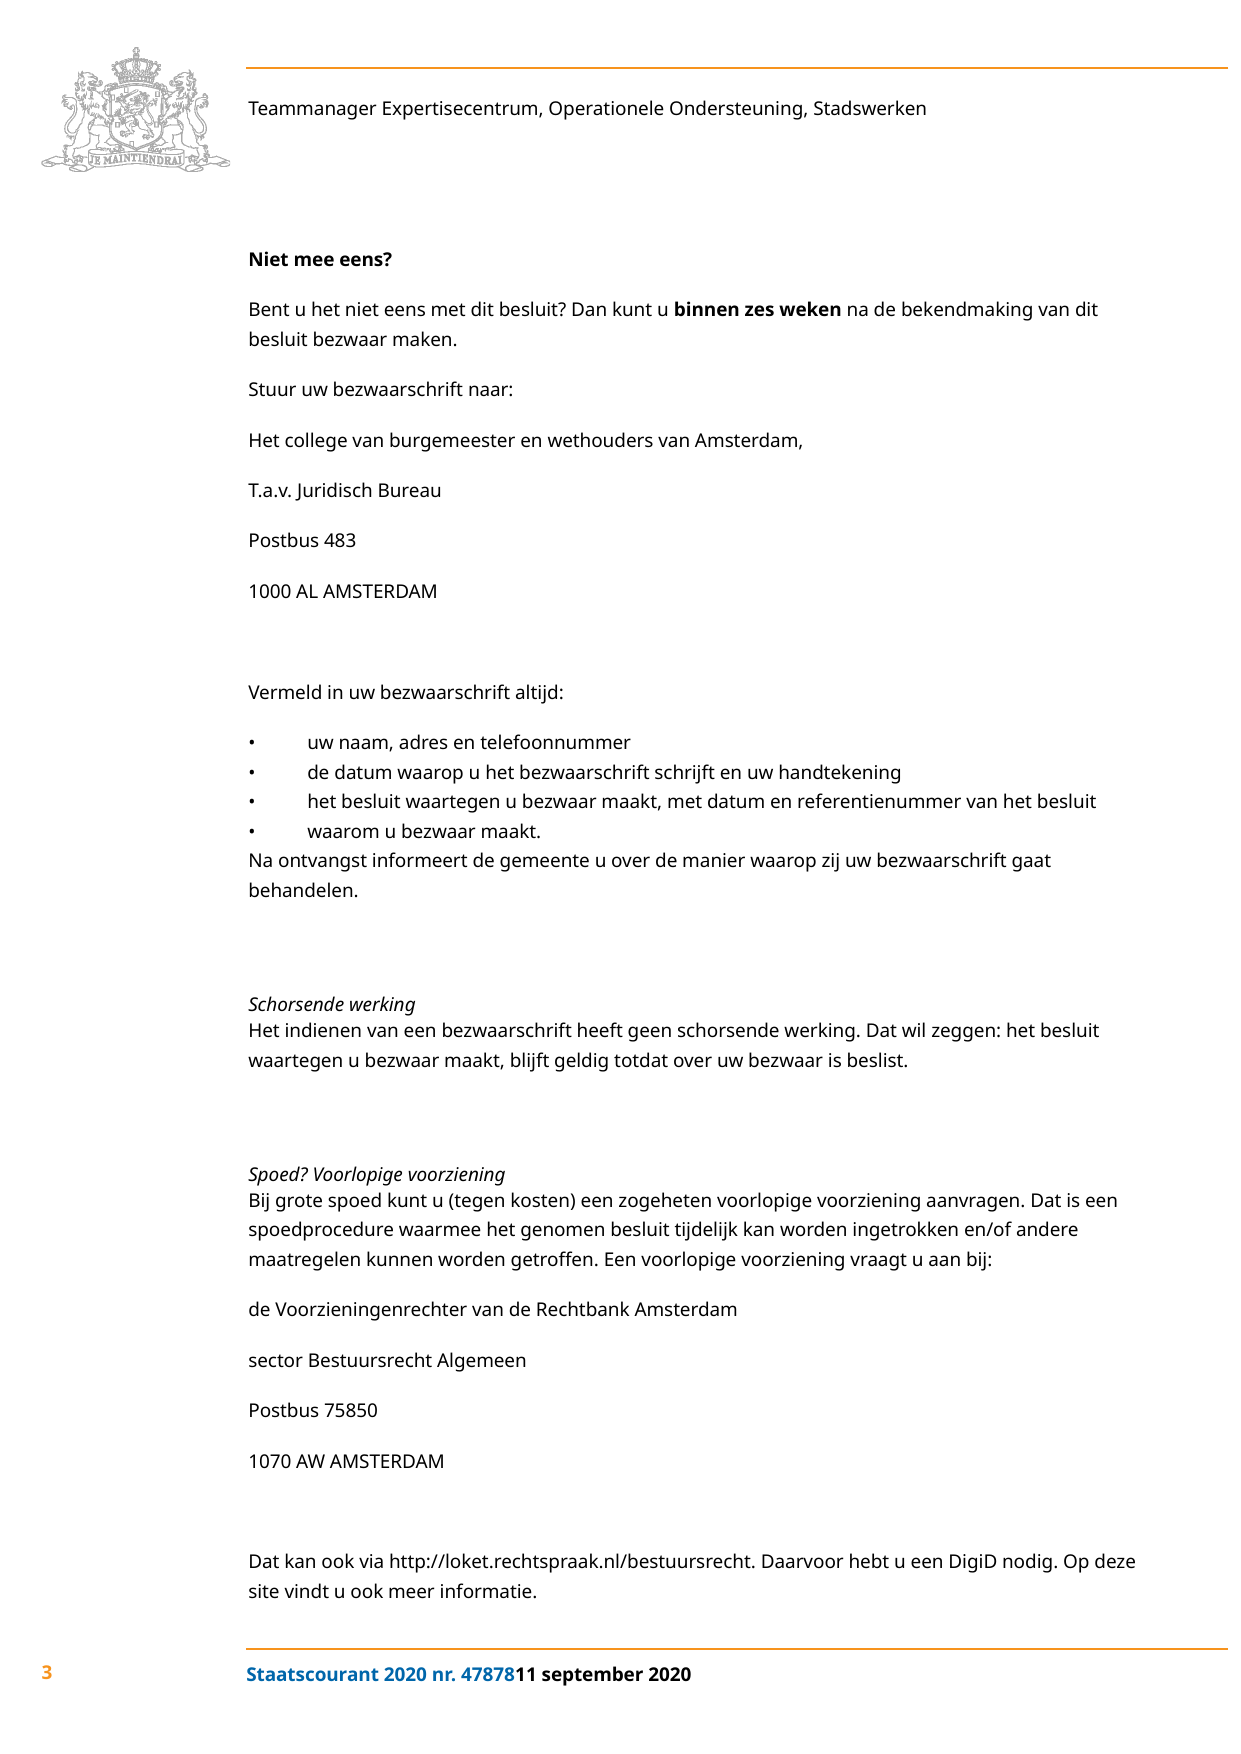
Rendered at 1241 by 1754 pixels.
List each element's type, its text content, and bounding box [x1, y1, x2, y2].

text Bent u het niet eens met dit besluit? Dan kunt u binnen zes weken na de bekendmaking van dit besluit bezwaar maken. [248, 296, 1152, 352]
list de datum waarop u het bezwaarschrift schrijft en uw handtekening [248, 759, 1152, 785]
text sector Bestuursrecht Algemeen [248, 1347, 1152, 1373]
text Bij grote spoed kunt u (tegen kosten) een zogeheten voorlopige voorziening aanvragen. Dat is een spoedprocedure waarmee het genomen besluit tijdelijk kan worden ingetrokken en/of andere maatregelen kunnen worden getroffen. Een voorlopige voorziening vraagt u aan bij: [248, 1187, 1152, 1272]
text 1000 AL AMSTERDAM [248, 578, 1152, 604]
text Niet mee eens? [248, 246, 1152, 272]
text 1070 AW AMSTERDAM [248, 1448, 1152, 1474]
text T.a.v. Juridisch Bureau [248, 477, 1152, 503]
list uw naam, adres en telefoonnummer [248, 729, 1152, 755]
text Schorsende werking [248, 992, 1152, 1017]
text Na ontvangst informeert de gemeente u over de manier waarop zij uw bezwaarschrift gaat behandelen. [248, 848, 1152, 903]
text Teammanager Expertisecentrum, Operationele Ondersteuning, Stadswerken [248, 95, 1152, 121]
picture [41, 47, 231, 172]
list het besluit waartegen u bezwaar maakt, met datum en referentienummer van het besluit [248, 788, 1152, 814]
text Het college van burgemeester en wethouders van Amsterdam, [248, 427, 1152, 453]
text Vermeld in uw bezwaarschrift altijd: [248, 679, 1152, 705]
text Stuur uw bezwaarschrift naar: [248, 376, 1152, 402]
text Het indienen van een bezwaarschrift heeft geen schorsende werking. Dat wil zeggen: het besluit waartegen u bezwaar maakt, blijft geldig totdat over uw bezwaar is beslist. [248, 1017, 1152, 1073]
text Spoed? Voorlopige voorziening [248, 1161, 1152, 1187]
text de Voorzieningenrechter van de Rechtbank Amsterdam [248, 1297, 1152, 1322]
text Postbus 75850 [248, 1397, 1152, 1423]
list waarom u bezwaar maakt. [248, 818, 1152, 844]
text Dat kan ook via http://loket.rechtspraak.nl/bestuursrecht. Daarvoor hebt u een DigiD nodig. Op deze site vindt u ook meer informatie. [248, 1549, 1152, 1604]
text Postbus 483 [248, 528, 1152, 553]
